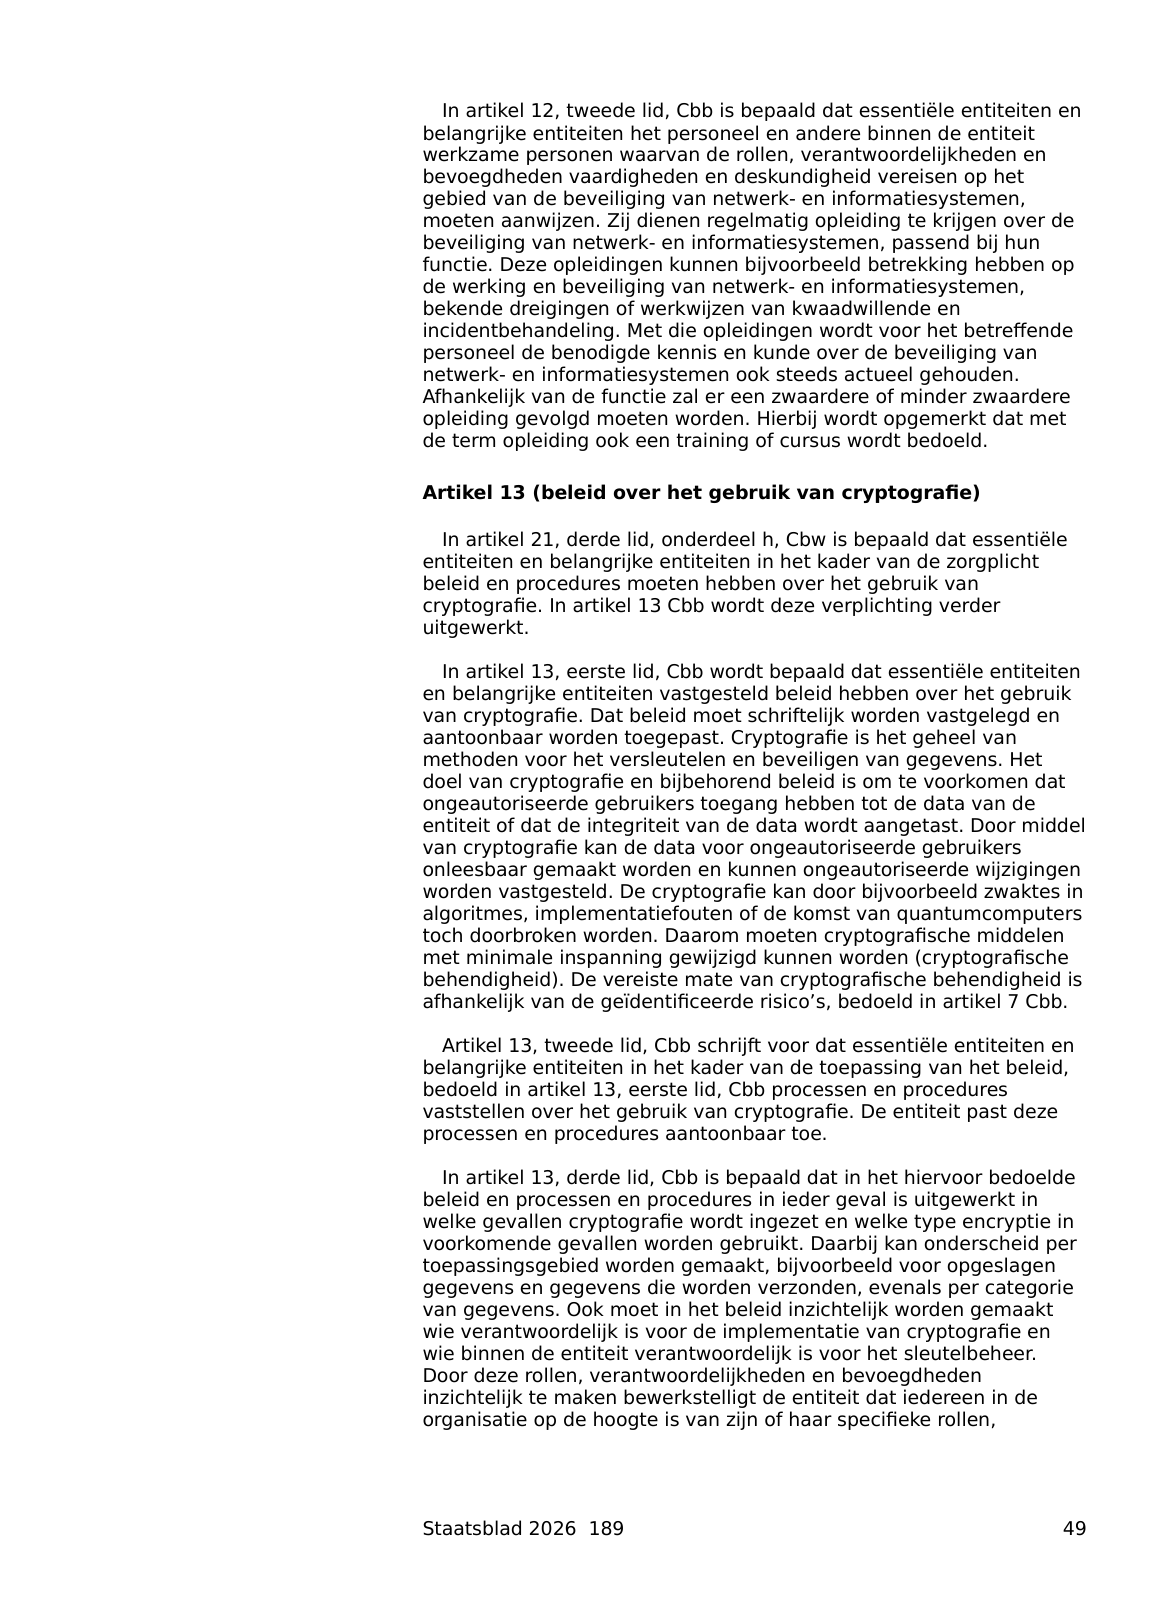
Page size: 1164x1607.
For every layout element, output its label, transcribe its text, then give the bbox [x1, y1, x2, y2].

text Artikel 13, tweede lid, Cbb schrijft voor dat essentiële entiteiten en belangrijke entiteiten in het kader van de toepassing van het beleid, bedoeld in artikel 13, eerste lid, Cbb processen en procedures vaststellen over het gebruik van cryptografie. De entiteit past deze processen en procedures aantoonbaar toe. [422, 1035, 1087, 1145]
text In artikel 13, eerste lid, Cbb wordt bepaald dat essentiële entiteiten en belangrijke entiteiten vastgesteld beleid hebben over het gebruik van cryptografie. Dat beleid moet schriftelijk worden vastgelegd en aantoonbaar worden toegepast. Cryptografie is het geheel van methoden voor het versleutelen en beveiligen van gegevens. Het doel van cryptografie en bijbehorend beleid is om te voorkomen dat ongeautoriseerde gebruikers toegang hebben tot de data van de entiteit of dat de integriteit van de data wordt aangetast. Door middel van cryptografie kan de data voor ongeautoriseerde gebruikers onleesbaar gemaakt worden en kunnen ongeautoriseerde wijzigingen worden vastgesteld. De cryptografie kan door bijvoorbeeld zwaktes in algoritmes, implementatiefouten of de komst van quantumcomputers toch doorbroken worden. Daarom moeten cryptografische middelen met minimale inspanning gewijzigd kunnen worden (cryptografische behendigheid). De vereiste mate van cryptografische behendigheid is afhankelijk van de geïdentificeerde risico’s, bedoeld in artikel 7 Cbb. [422, 661, 1087, 1013]
text In artikel 12, tweede lid, Cbb is bepaald dat essentiële entiteiten en belangrijke entiteiten het personeel en andere binnen de entiteit werkzame personen waarvan de rollen, verantwoordelijkheden en bevoegdheden vaardigheden en deskundigheid vereisen op het gebied van de beveiliging van netwerk- en informatiesystemen, moeten aanwijzen. Zij dienen regelmatig opleiding te krijgen over de beveiliging van netwerk- en informatiesystemen, passend bij hun functie. Deze opleidingen kunnen bijvoorbeeld betrekking hebben op de werking en beveiliging van netwerk- en informatiesystemen, bekende dreigingen of werkwijzen van kwaadwillende en incidentbehandeling. Met die opleidingen wordt voor het betreffende personeel de benodigde kennis en kunde over de beveiliging van netwerk- en informatiesystemen ook steeds actueel gehouden. Afhankelijk van de functie zal er een zwaardere of minder zwaardere opleiding gevolgd moeten worden. Hierbij wordt opgemerkt dat met de term opleiding ook een training of cursus wordt bedoeld. [422, 100, 1087, 452]
subtitle Artikel 13 (beleid over het gebruik van cryptografie) [422, 482, 1087, 504]
text In artikel 21, derde lid, onderdeel h, Cbw is bepaald dat essentiële entiteiten en belangrijke entiteiten in het kader van de zorgplicht beleid en procedures moeten hebben over het gebruik van cryptografie. In artikel 13 Cbb wordt deze verplichting verder uitgewerkt. [422, 529, 1087, 639]
text In artikel 13, derde lid, Cbb is bepaald dat in het hiervoor bedoelde beleid en processen en procedures in ieder geval is uitgewerkt in welke gevallen cryptografie wordt ingezet en welke type encryptie in voorkomende gevallen worden gebruikt. Daarbij kan onderscheid per toepassingsgebied worden gemaakt, bijvoorbeeld voor opgeslagen gegevens en gegevens die worden verzonden, evenals per categorie van gegevens. Ook moet in het beleid inzichtelijk worden gemaakt wie verantwoordelijk is voor de implementatie van cryptografie en wie binnen de entiteit verantwoordelijk is voor het sleutelbeheer. Door deze rollen, verantwoordelijkheden en bevoegdheden inzichtelijk te maken bewerkstelligt de entiteit dat iedereen in de organisatie op de hoogte is van zijn of haar specifieke rollen, [422, 1167, 1087, 1431]
